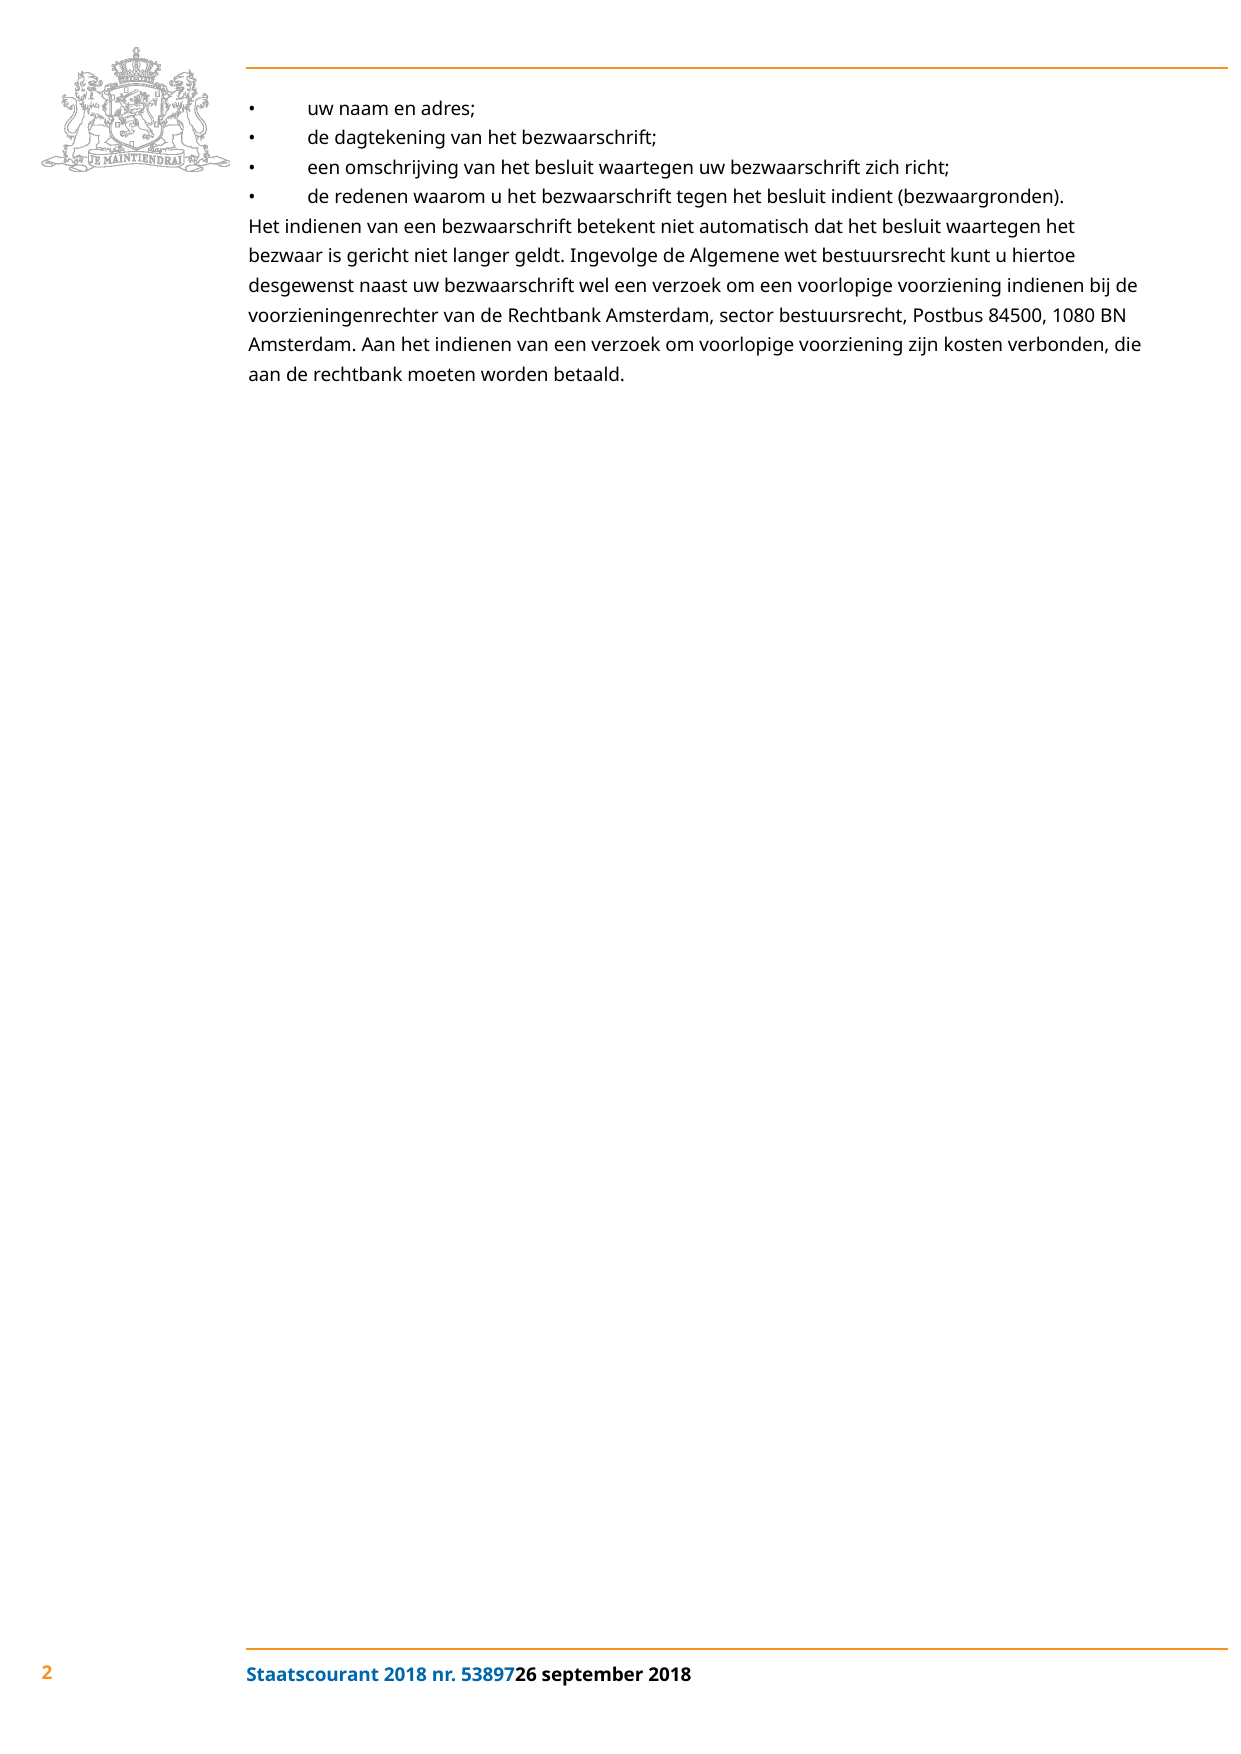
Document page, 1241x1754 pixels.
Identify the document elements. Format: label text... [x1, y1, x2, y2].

picture [41, 47, 231, 172]
text Het indienen van een bezwaarschrift betekent niet automatisch dat het besluit waartegen het bezwaar is gericht niet langer geldt. Ingevolge de Algemene wet bestuursrecht kunt u hiertoe desgewenst naast uw bezwaarschrift wel een verzoek om een voorlopige voorziening indienen bij de voorzieningenrechter van de Rechtbank Amsterdam, sector bestuursrecht, Postbus 84500, 1080 BN Amsterdam. Aan het indienen van een verzoek om voorlopige voorziening zijn kosten verbonden, die aan de rechtbank moeten worden betaald. [248, 213, 1152, 387]
list een omschrijving van het besluit waartegen uw bezwaarschrift zich richt; [248, 154, 1152, 180]
list uw naam en adres; [248, 95, 1152, 121]
list de redenen waarom u het bezwaarschrift tegen het besluit indient (bezwaargronden). [248, 183, 1152, 209]
list de dagtekening van het bezwaarschrift; [248, 124, 1152, 150]
